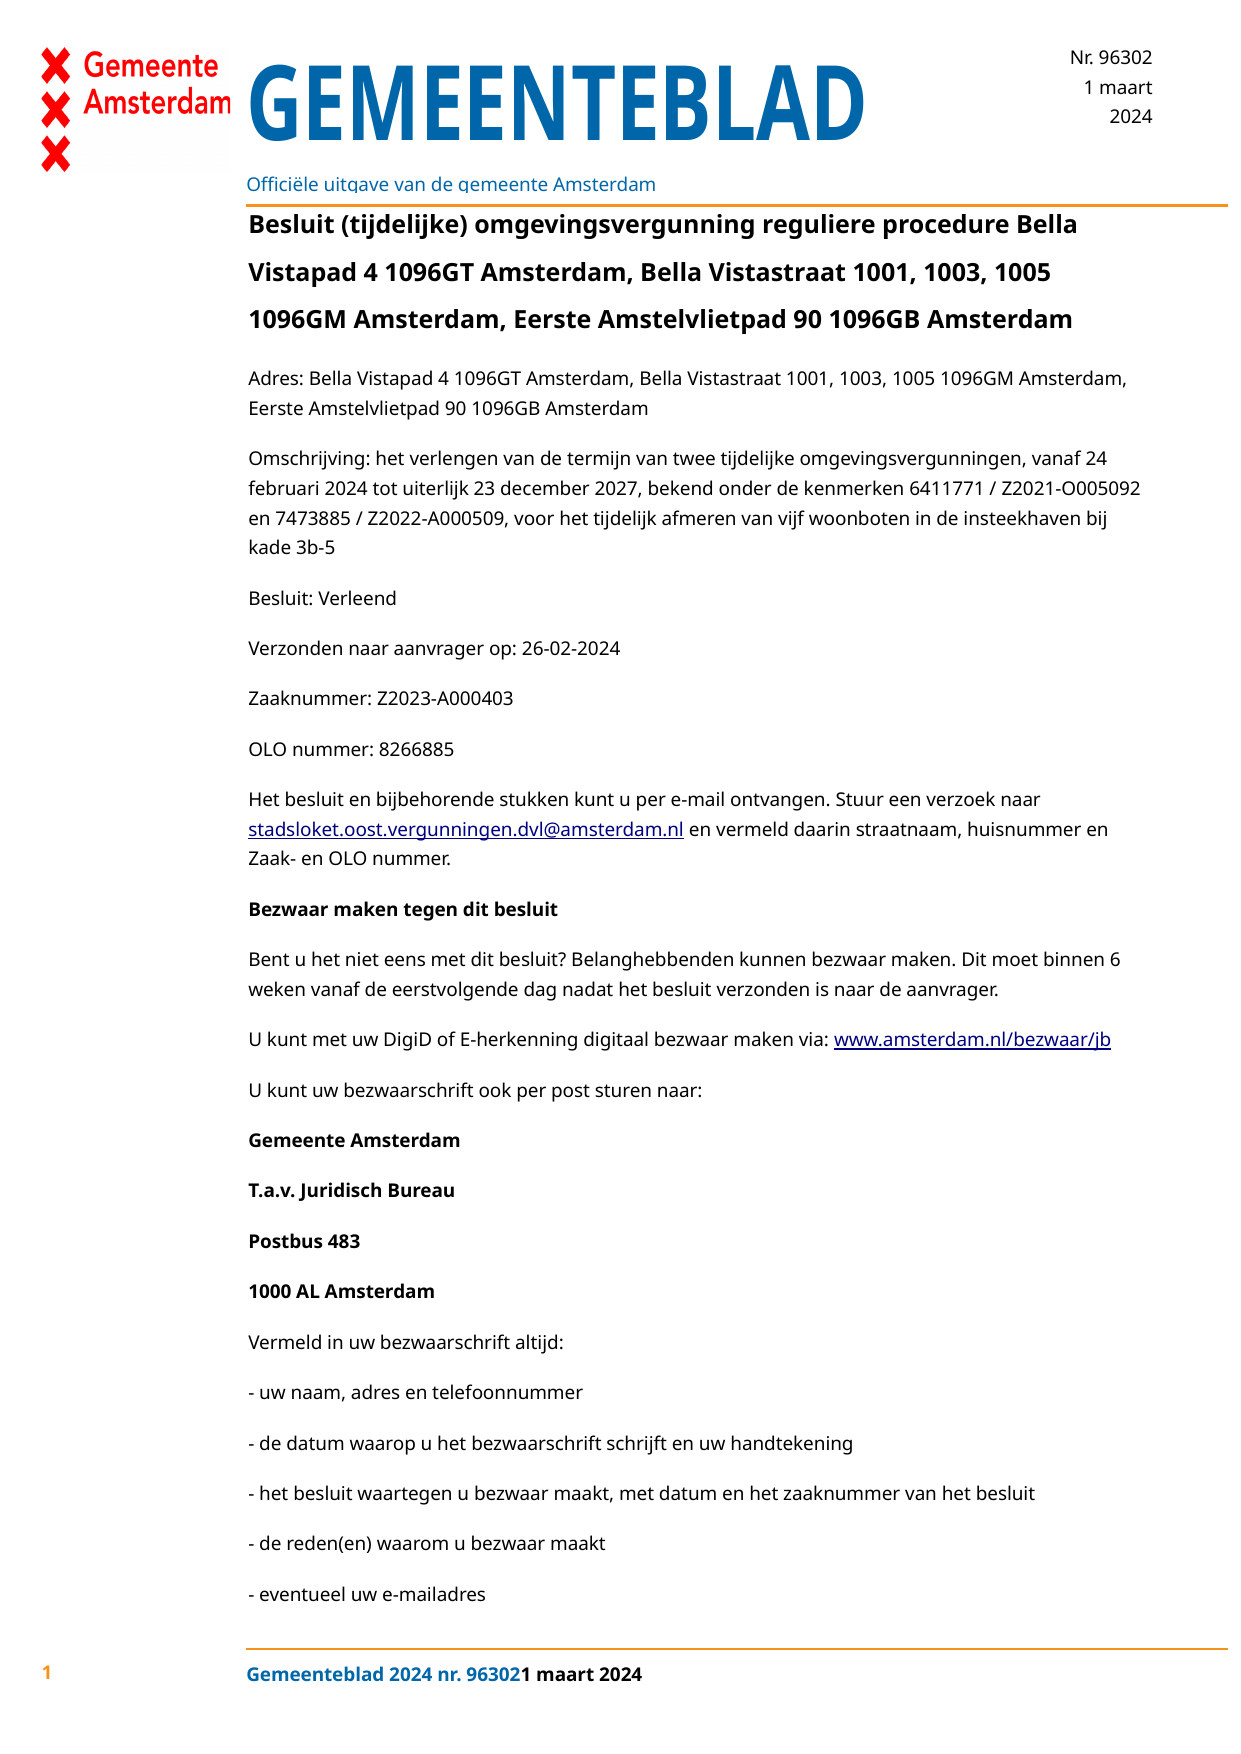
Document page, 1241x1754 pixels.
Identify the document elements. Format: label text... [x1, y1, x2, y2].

text - de reden(en) waarom u bezwaar maakt [248, 1531, 1152, 1556]
text Het besluit en bijbehorende stukken kunt u per e-mail ontvangen. Stuur een verzoek naar stadsloket.oost.vergunningen.dvl@amsterdam.nl en vermeld daarin straatnaam, huisnummer en Zaak- en OLO nummer. [248, 786, 1152, 871]
text - eventueel uw e-mailadres [248, 1581, 1152, 1607]
text OLO nummer: 8266885 [248, 736, 1152, 762]
text Gemeente Amsterdam [248, 1127, 1152, 1153]
text Bent u het niet eens met dit besluit? Belanghebbenden kunnen bezwaar maken. Dit moet binnen 6 weken vanaf de eerstvolgende dag nadat het besluit verzonden is naar de aanvrager. [248, 946, 1152, 1002]
text U kunt met uw DigiD of E-herkenning digitaal bezwaar maken via: www.amsterdam.nl/bezwaar/jb [248, 1026, 1152, 1052]
text - de datum waarop u het bezwaarschrift schrijft en uw handtekening [248, 1430, 1152, 1455]
text - uw naam, adres en telefoonnummer [248, 1379, 1152, 1405]
text U kunt uw bezwaarschrift ook per post sturen naar: [248, 1077, 1152, 1102]
text Postbus 483 [248, 1228, 1152, 1254]
text Besluit: Verleend [248, 585, 1152, 610]
text Adres: Bella Vistapad 4 1096GT Amsterdam, Bella Vistastraat 1001, 1003, 1005 1096GM Amsterdam, Eerste Amstelvlietpad 90 1096GB Amsterdam [248, 366, 1152, 421]
text Verzonden naar aanvrager op: 26-02-2024 [248, 635, 1152, 661]
text Omschrijving: het verlengen van de termijn van twee tijdelijke omgevingsvergunningen, vanaf 24 februari 2024 tot uiterlijk 23 december 2027, bekend onder de kenmerken 6411771 / Z2021-O005092 en 7473885 / Z2022-A000509, voor het tijdelijk afmeren van vijf woonboten in de insteekhaven bij kade 3b-5 [248, 446, 1152, 560]
text Bezwaar maken tegen dit besluit [248, 896, 1152, 922]
text Besluit (tijdelijke) omgevingsvergunning reguliere procedure Bella Vistapad 4 1096GT Amsterdam, Bella Vistastraat 1001, 1003, 1005 1096GM Amsterdam, Eerste Amstelvlietpad 90 1096GB Amsterdam [248, 207, 1152, 336]
picture [41, 47, 231, 172]
text Vermeld in uw bezwaarschrift altijd: [248, 1329, 1152, 1354]
text Zaaknummer: Z2023-A000403 [248, 686, 1152, 711]
text 1000 AL Amsterdam [248, 1278, 1152, 1304]
text - het besluit waartegen u bezwaar maakt, met datum en het zaaknummer van het besluit [248, 1480, 1152, 1506]
text T.a.v. Juridisch Bureau [248, 1178, 1152, 1203]
